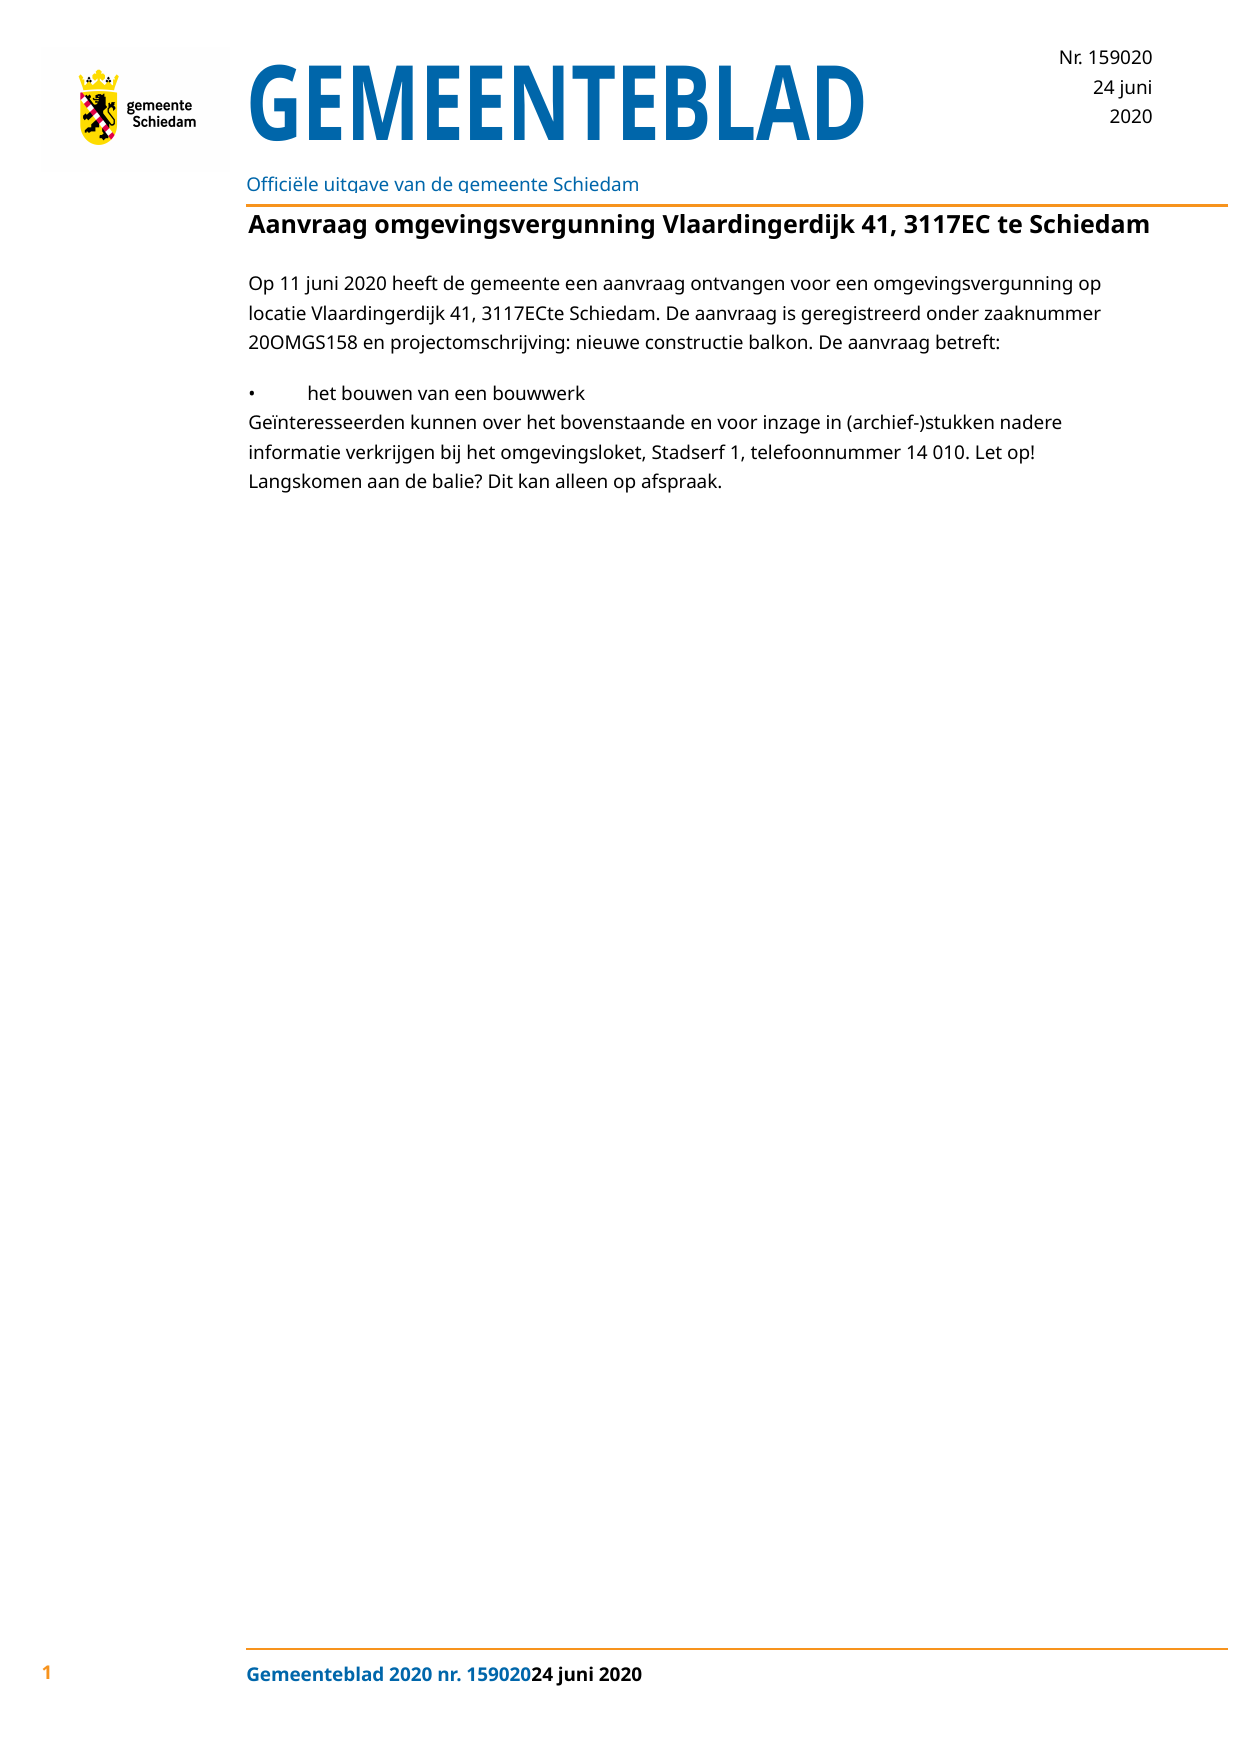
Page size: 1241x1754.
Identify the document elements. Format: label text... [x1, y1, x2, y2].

list het bouwen van een bouwwerk [248, 380, 1152, 406]
text Aanvraag omgevingsvergunning Vlaardingerdijk 41, 3117EC te Schiedam [248, 207, 1152, 241]
text Op 11 juni 2020 heeft de gemeente een aanvraag ontvangen voor een omgevingsvergunning op locatie Vlaardingerdijk 41, 3117ECte Schiedam. De aanvraag is geregistreerd onder zaaknummer 20OMGS158 en projectomschrijving: nieuwe constructie balkon. De aanvraag betreft: [248, 270, 1152, 355]
text Geïnteresseerden kunnen over het bovenstaande en voor inzage in (archief-)stukken nadere informatie verkrijgen bij het omgevingsloket, Stadserf 1, telefoonnummer 14 010. Let op! Langskomen aan de balie? Dit kan alleen op afspraak. [248, 409, 1152, 494]
picture [41, 47, 231, 172]
